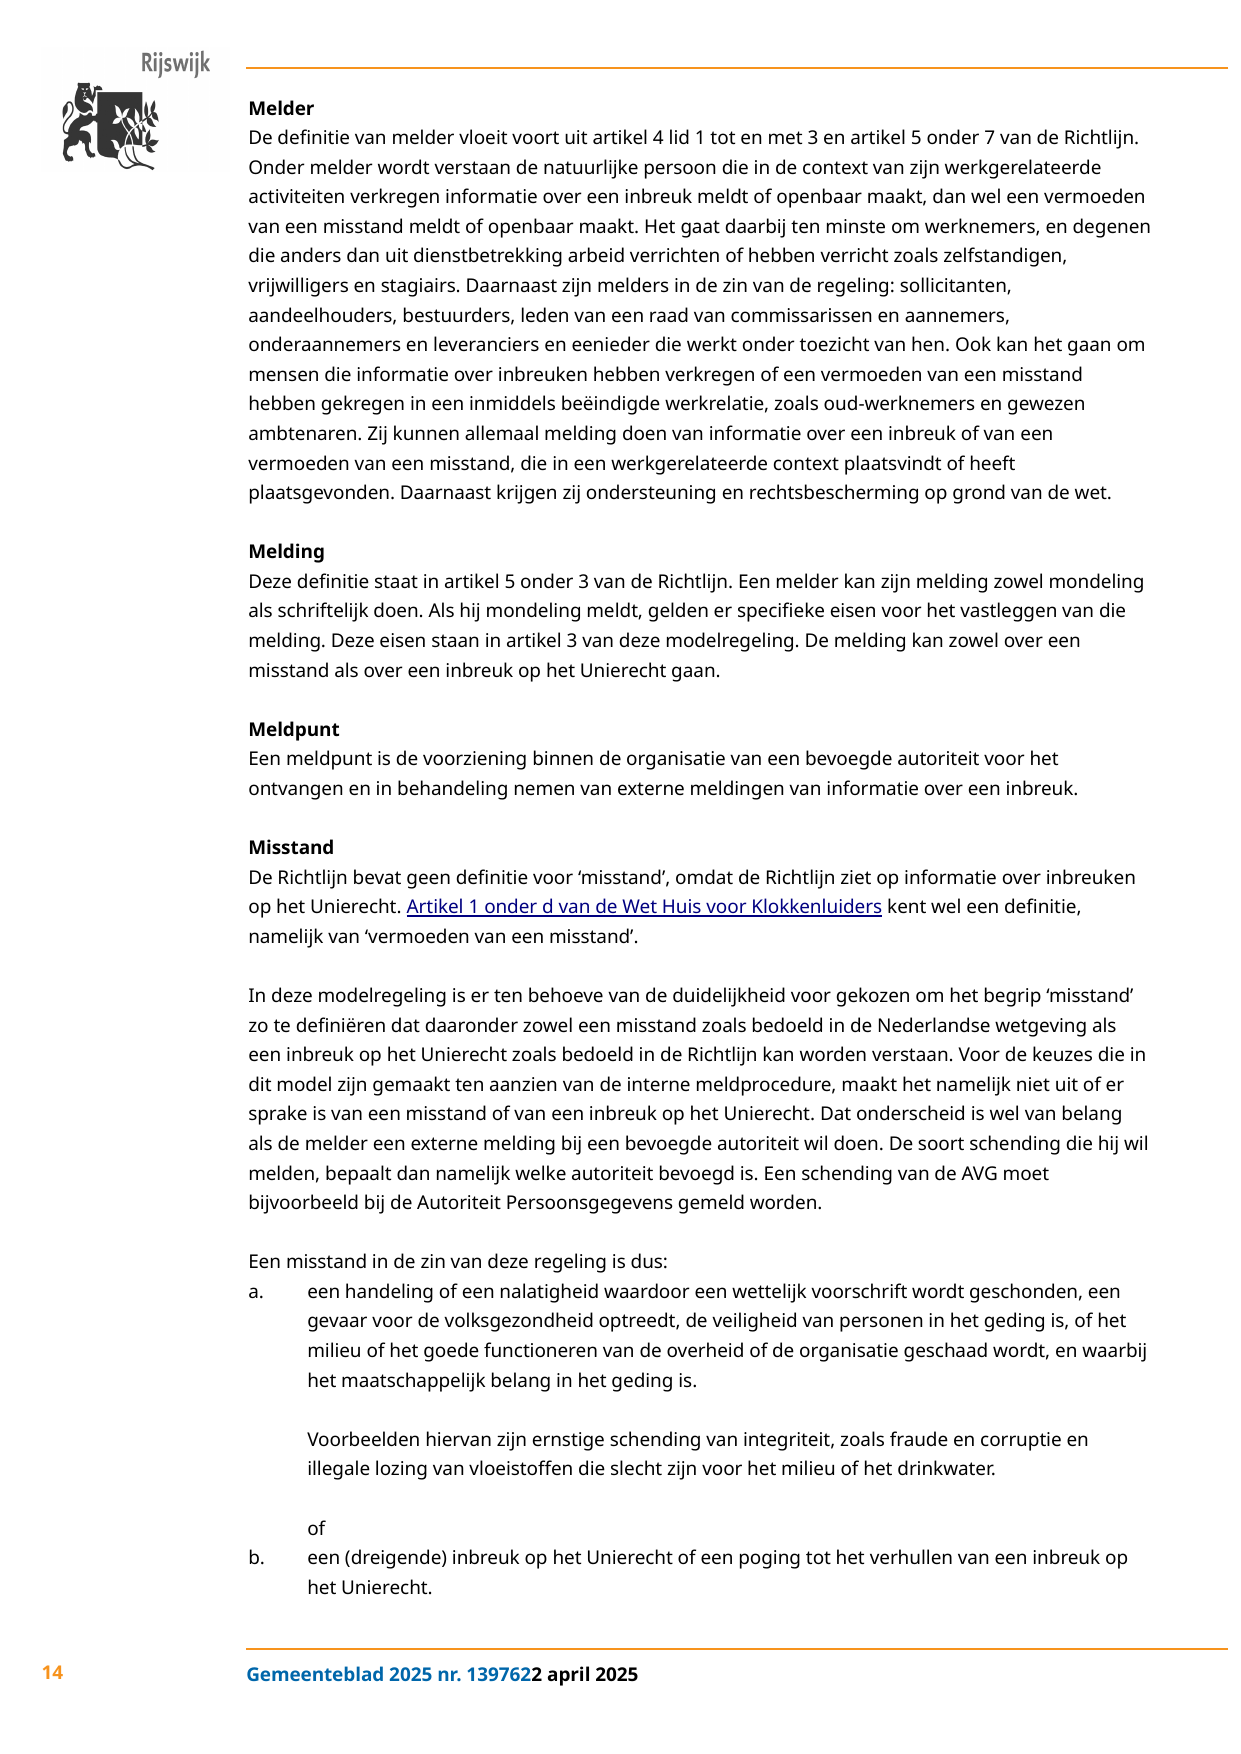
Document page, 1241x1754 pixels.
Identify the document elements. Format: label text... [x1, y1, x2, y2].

text Misstand [248, 834, 1152, 860]
text Een meldpunt is de voorziening binnen de organisatie van een bevoegde autoriteit voor het ontvangen en in behandeling nemen van externe meldingen van informatie over een inbreuk. [248, 746, 1152, 801]
text Deze definitie staat in artikel 5 onder 3 van de Richtlijn. Een melder kan zijn melding zowel mondeling als schriftelijk doen. Als hij mondeling meldt, gelden er specifieke eisen voor het vastleggen van die melding. Deze eisen staan in artikel 3 van deze modelregeling. De melding kan zowel over een misstand als over een inbreuk op het Unierecht gaan. [248, 568, 1152, 683]
text Een misstand in de zin van deze regeling is dus: [248, 1248, 1152, 1274]
picture [41, 47, 231, 172]
list of [248, 1515, 1152, 1541]
text Melder [248, 95, 1152, 121]
text Meldpunt [248, 716, 1152, 742]
text De definitie van melder vloeit voort uit artikel 4 lid 1 tot en met 3 en artikel 5 onder 7 van de Richtlijn. Onder melder wordt verstaan de natuurlijke persoon die in de context van zijn werkgerelateerde activiteiten verkregen informatie over een inbreuk meldt of openbaar maakt, dan wel een vermoeden van een misstand meldt of openbaar maakt. Het gaat daarbij ten minste om werknemers, en degenen die anders dan uit dienstbetrekking arbeid verrichten of hebben verricht zoals zelfstandigen, vrijwilligers en stagiairs. Daarnaast zijn melders in de zin van de regeling: sollicitanten, aandeelhouders, bestuurders, leden van een raad van commissarissen en aannemers, onderaannemers en leveranciers en eenieder die werkt onder toezicht van hen. Ook kan het gaan om mensen die informatie over inbreuken hebben verkregen of een vermoeden van een misstand hebben gekregen in een inmiddels beëindigde werkrelatie, zoals oud-werknemers en gewezen ambtenaren. Zij kunnen allemaal melding doen van informatie over een inbreuk of van een vermoeden van een misstand, die in een werkgerelateerde context plaatsvindt of heeft plaatsgevonden. Daarnaast krijgen zij ondersteuning en rechtsbescherming op grond van de wet. [248, 124, 1152, 505]
text Melding [248, 538, 1152, 564]
list Voorbeelden hiervan zijn ernstige schending van integriteit, zoals fraude en corruptie en illegale lozing van vloeistoffen die slecht zijn voor het milieu of het drinkwater. [248, 1426, 1152, 1481]
text In deze modelregeling is er ten behoeve van de duidelijkheid voor gekozen om het begrip ‘misstand’ zo te definiëren dat daaronder zowel een misstand zoals bedoeld in de Nederlandse wetgeving als een inbreuk op het Unierecht zoals bedoeld in de Richtlijn kan worden verstaan. Voor de keuzes die in dit model zijn gemaakt ten aanzien van de interne meldprocedure, maakt het namelijk niet uit of er sprake is van een misstand of van een inbreuk op het Unierecht. Dat onderscheid is wel van belang als de melder een externe melding bij een bevoegde autoriteit wil doen. De soort schending die hij wil melden, bepaalt dan namelijk welke autoriteit bevoegd is. Een schending van de AVG moet bijvoorbeeld bij de Autoriteit Persoonsgegevens gemeld worden. [248, 982, 1152, 1215]
list een (dreigende) inbreuk op het Unierecht of een poging tot het verhullen van een inbreuk op het Unierecht. [248, 1544, 1152, 1600]
list een handeling of een nalatigheid waardoor een wettelijk voorschrift wordt geschonden, een gevaar voor de volksgezondheid optreedt, de veiligheid van personen in het geding is, of het milieu of het goede functioneren van de overheid of de organisatie geschaad wordt, en waarbij het maatschappelijk belang in het geding is. [248, 1278, 1152, 1393]
text De Richtlijn bevat geen definitie voor ‘misstand’, omdat de Richtlijn ziet op informatie over inbreuken op het Unierecht. Artikel 1 onder d van de Wet Huis voor Klokkenluiders kent wel een definitie, namelijk van ‘vermoeden van een misstand’. [248, 864, 1152, 949]
